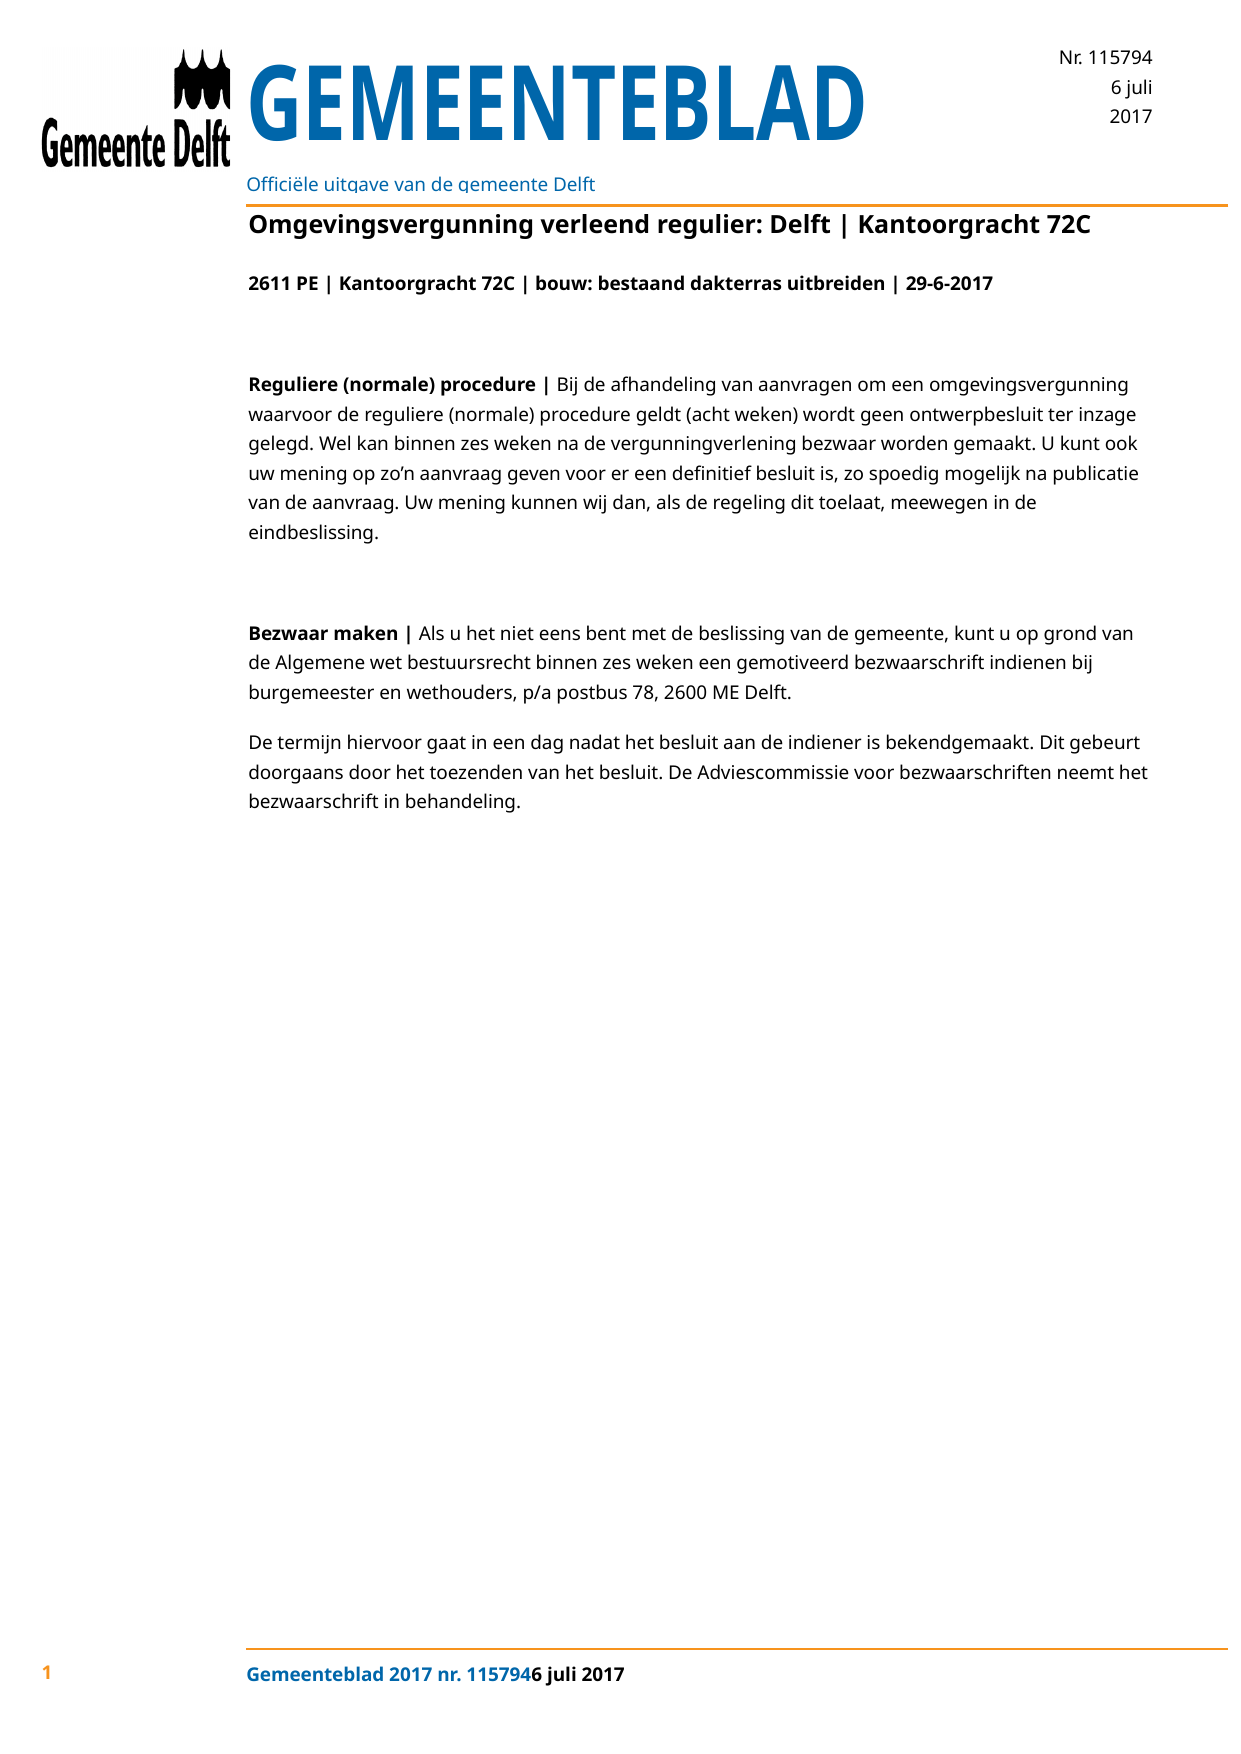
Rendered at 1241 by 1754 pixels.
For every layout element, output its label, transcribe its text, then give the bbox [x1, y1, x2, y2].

text Reguliere (normale) procedure | Bij de afhandeling van aanvragen om een omgevingsvergunning waarvoor de reguliere (normale) procedure geldt (acht weken) wordt geen ontwerpbesluit ter inzage gelegd. Wel kan binnen zes weken na de vergunningverlening bezwaar worden gemaakt. U kunt ook uw mening op zo’n aanvraag geven voor er een definitief besluit is, zo spoedig mogelijk na publicatie van de aanvraag. Uw mening kunnen wij dan, als de regeling dit toelaat, meewegen in de eindbeslissing. [248, 371, 1152, 545]
text Bezwaar maken | Als u het niet eens bent met de beslissing van de gemeente, kunt u op grond van de Algemene wet bestuursrecht binnen zes weken een gemotiveerd bezwaarschrift indienen bij burgemeester en wethouders, p/a postbus 78, 2600 ME Delft. [248, 620, 1152, 705]
text 2611 PE | Kantoorgracht 72C | bouw: bestaand dakterras uitbreiden | 29-6-2017 [248, 270, 1152, 296]
text Omgevingsvergunning verleend regulier: Delft | Kantoorgracht 72C [248, 207, 1152, 241]
text De termijn hiervoor gaat in een dag nadat het besluit aan de indiener is bekendgemaakt. Dit gebeurt doorgaans door het toezenden van het besluit. De Adviescommissie voor bezwaarschriften neemt het bezwaarschrift in behandeling. [248, 729, 1152, 814]
picture [41, 47, 231, 172]
